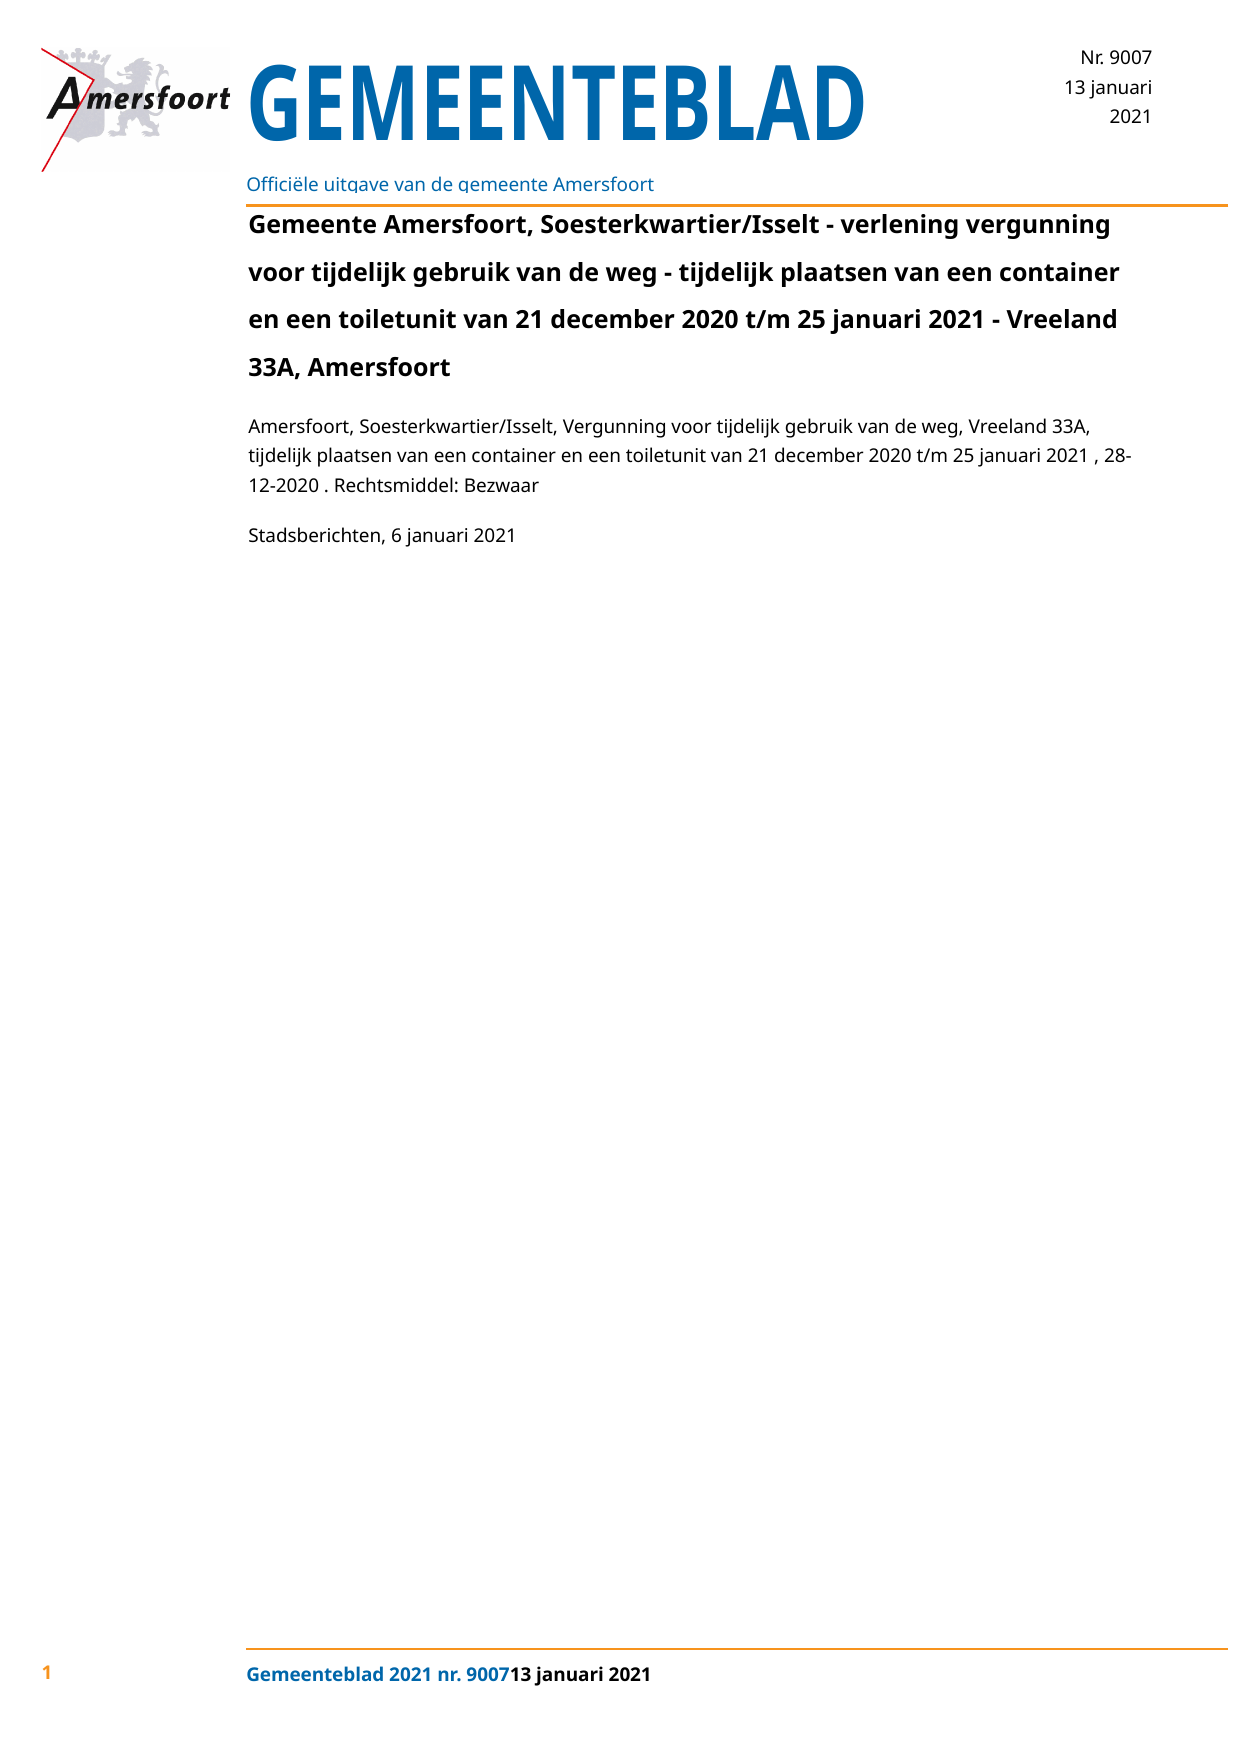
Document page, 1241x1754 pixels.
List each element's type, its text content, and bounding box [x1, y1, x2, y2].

text Stadsberichten, 6 januari 2021 [248, 523, 1152, 548]
text Amersfoort, Soesterkwartier/Isselt, Vergunning voor tijdelijk gebruik van de weg, Vreeland 33A, tijdelijk plaatsen van een container en een toiletunit van 21 december 2020 t/m 25 januari 2021 , 28-12-2020 . Rechtsmiddel: Bezwaar [248, 413, 1152, 498]
text Gemeente Amersfoort, Soesterkwartier/Isselt - verlening vergunning voor tijdelijk gebruik van de weg - tijdelijk plaatsen van een container en een toiletunit van 21 december 2020 t/m 25 januari 2021 - Vreeland 33A, Amersfoort [248, 207, 1152, 384]
picture [41, 47, 231, 172]
